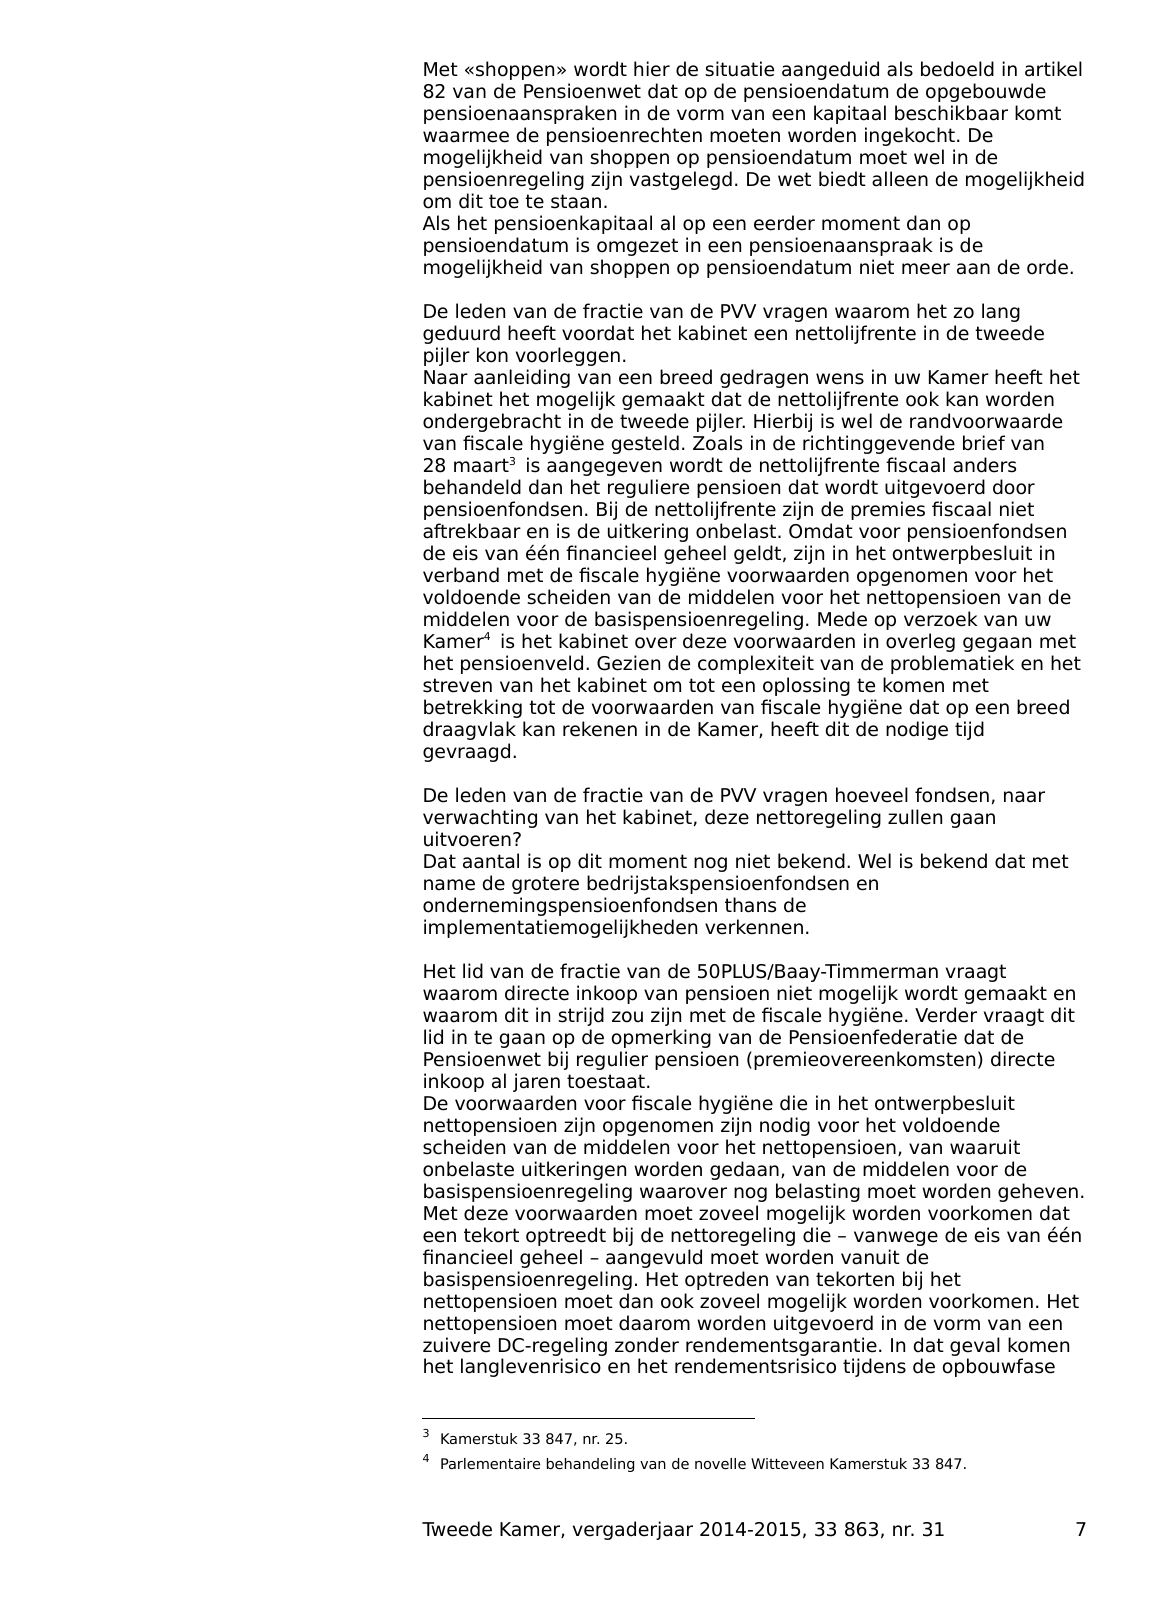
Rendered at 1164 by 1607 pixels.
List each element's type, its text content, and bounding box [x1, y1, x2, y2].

text Het lid van de fractie van de 50PLUS/Baay-Timmerman vraagt waarom directe inkoop van pensioen niet mogelijk wordt gemaakt en waarom dit in strijd zou zijn met de fiscale hygiëne. Verder vraagt dit lid in te gaan op de opmerking van de Pensioenfederatie dat de Pensioenwet bij regulier pensioen (premieovereenkomsten) directe inkoop al jaren toestaat. [422, 961, 1087, 1093]
text Kamerstuk 33 847, nr. 25. [422, 1427, 1087, 1449]
text Naar aanleiding van een breed gedragen wens in uw Kamer heeft het kabinet het mogelijk gemaakt dat de nettolijfrente ook kan worden ondergebracht in de tweede pijler. Hierbij is wel de randvoorwaarde van fiscale hygiëne gesteld. Zoals in de richtinggevende brief van 28 maart is aangegeven wordt de nettolijfrente fiscaal anders behandeld dan het reguliere pensioen dat wordt uitgevoerd door pensioenfondsen. Bij de nettolijfrente zijn de premies fiscaal niet aftrekbaar en is de uitkering onbelast. Omdat voor pensioenfondsen de eis van één financieel geheel geldt, zijn in het ontwerpbesluit in verband met de fiscale hygiëne voorwaarden opgenomen voor het voldoende scheiden van de middelen voor het nettopensioen van de middelen voor de basispensioenregeling. Mede op verzoek van uw Kamer is het kabinet over deze voorwaarden in overleg gegaan met het pensioenveld. Gezien de complexiteit van de problematiek en het streven van het kabinet om tot een oplossing te komen met betrekking tot de voorwaarden van fiscale hygiëne dat op een breed draagvlak kan rekenen in de Kamer, heeft dit de nodige tijd gevraagd. [422, 367, 1087, 763]
text Met «shoppen» wordt hier de situatie aangeduid als bedoeld in artikel 82 van de Pensioenwet dat op de pensioendatum de opgebouwde pensioenaanspraken in de vorm van een kapitaal beschikbaar komt waarmee de pensioenrechten moeten worden ingekocht. De mogelijkheid van shoppen op pensioendatum moet wel in de pensioenregeling zijn vastgelegd. De wet biedt alleen de mogelijkheid om dit toe te staan. [422, 59, 1087, 213]
text De voorwaarden voor fiscale hygiëne die in het ontwerpbesluit nettopensioen zijn opgenomen zijn nodig voor het voldoende scheiden van de middelen voor het nettopensioen, van waaruit onbelaste uitkeringen worden gedaan, van de middelen voor de basispensioenregeling waarover nog belasting moet worden geheven. Met deze voorwaarden moet zoveel mogelijk worden voorkomen dat een tekort optreedt bij de nettoregeling die – vanwege de eis van één financieel geheel – aangevuld moet worden vanuit de basispensioenregeling. Het optreden van tekorten bij het nettopensioen moet dan ook zoveel mogelijk worden voorkomen. Het nettopensioen moet daarom worden uitgevoerd in de vorm van een zuivere DC-regeling zonder rendementsgarantie. In dat geval komen het langlevenrisico en het rendementsrisico tijdens de opbouwfase [422, 1093, 1087, 1378]
text De leden van de fractie van de PVV vragen waarom het zo lang geduurd heeft voordat het kabinet een nettolijfrente in de tweede pijler kon voorleggen. [422, 301, 1087, 367]
text De leden van de fractie van de PVV vragen hoeveel fondsen, naar verwachting van het kabinet, deze nettoregeling zullen gaan uitvoeren? [422, 785, 1087, 851]
text Dat aantal is op dit moment nog niet bekend. Wel is bekend dat met name de grotere bedrijstakspensioenfondsen en ondernemingspensioenfondsen thans de implementatiemogelijkheden verkennen. [422, 851, 1087, 939]
text Als het pensioenkapitaal al op een eerder moment dan op pensioendatum is omgezet in een pensioenaanspraak is de mogelijkheid van shoppen op pensioendatum niet meer aan de orde. [422, 213, 1087, 279]
text Parlementaire behandeling van de novelle Witteveen Kamerstuk 33 847. [422, 1452, 1087, 1474]
